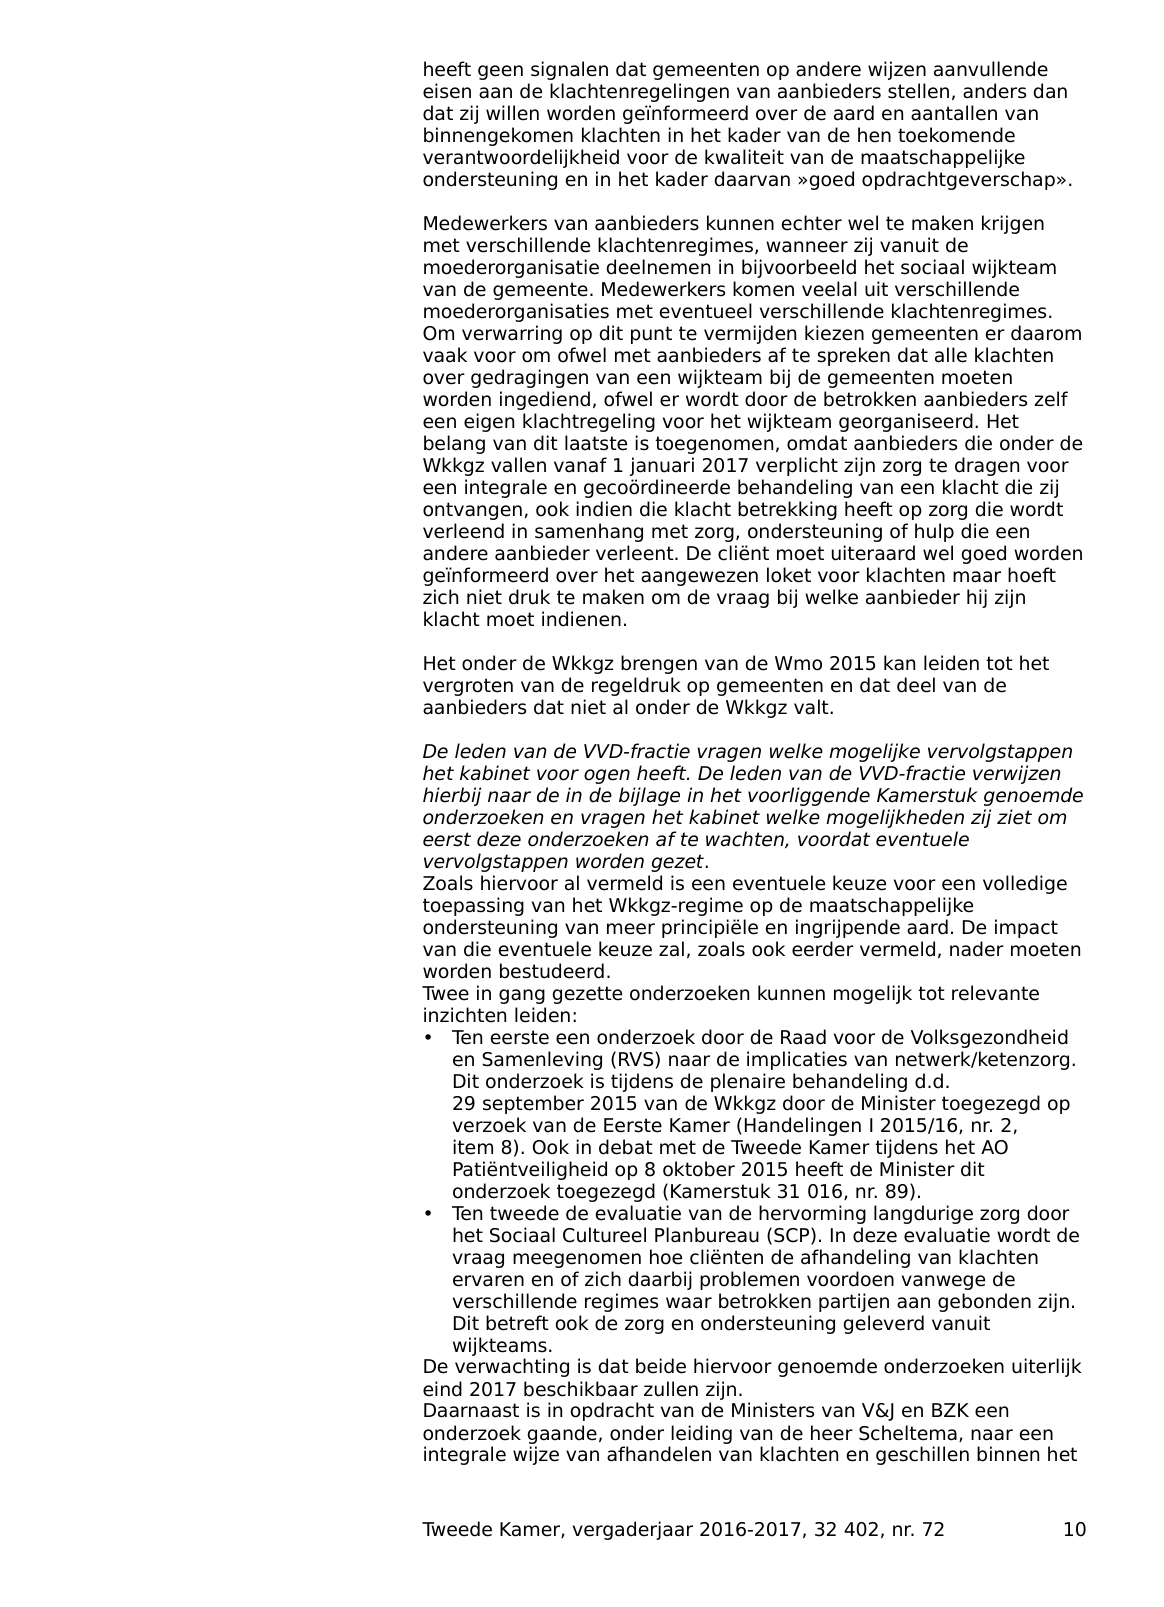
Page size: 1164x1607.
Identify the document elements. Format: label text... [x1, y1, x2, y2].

text Twee in gang gezette onderzoeken kunnen mogelijk tot relevante inzichten leiden: [422, 983, 1087, 1027]
text Zoals hiervoor al vermeld is een eventuele keuze voor een volledige toepassing van het Wkkgz-regime op de maatschappelijke ondersteuning van meer principiële en ingrijpende aard. De impact van die eventuele keuze zal, zoals ook eerder vermeld, nader moeten worden bestudeerd. [422, 873, 1087, 983]
text Het onder de Wkkgz brengen van de Wmo 2015 kan leiden tot het vergroten van de regeldruk op gemeenten en dat deel van de aanbieders dat niet al onder de Wkkgz valt. [422, 653, 1087, 719]
text De leden van de VVD-fractie vragen welke mogelijke vervolgstappen het kabinet voor ogen heeft. De leden van de VVD-fractie verwijzen hierbij naar de in de bijlage in het voorliggende Kamerstuk genoemde onderzoeken en vragen het kabinet welke mogelijkheden zij ziet om eerst deze onderzoeken af te wachten, voordat eventuele vervolgstappen worden gezet. [422, 741, 1087, 873]
text • Ten eerste een onderzoek door de Raad voor de Volksgezondheid en Samenleving (RVS) naar de implicaties van netwerk/ketenzorg. Dit onderzoek is tijdens de plenaire behandeling d.d. 29 september 2015 van de Wkkgz door de Minister toegezegd op verzoek van de Eerste Kamer (Handelingen I 2015/16, nr. 2, item 8). Ook in debat met de Tweede Kamer tijdens het AO Patiëntveiligheid op 8 oktober 2015 heeft de Minister dit onderzoek toegezegd (Kamerstuk 31 016, nr. 89). [422, 1027, 1087, 1203]
text Daarnaast is in opdracht van de Ministers van V&J en BZK een onderzoek gaande, onder leiding van de heer Scheltema, naar een integrale wijze van afhandelen van klachten en geschillen binnen het [422, 1400, 1087, 1466]
text De verwachting is dat beide hiervoor genoemde onderzoeken uiterlijk eind 2017 beschikbaar zullen zijn. [422, 1356, 1087, 1400]
text heeft geen signalen dat gemeenten op andere wijzen aanvullende eisen aan de klachtenregelingen van aanbieders stellen, anders dan dat zij willen worden geïnformeerd over de aard en aantallen van binnengekomen klachten in het kader van de hen toekomende verantwoordelijkheid voor de kwaliteit van de maatschappelijke ondersteuning en in het kader daarvan »goed opdrachtgeverschap». [422, 59, 1087, 191]
text Medewerkers van aanbieders kunnen echter wel te maken krijgen met verschillende klachtenregimes, wanneer zij vanuit de moederorganisatie deelnemen in bijvoorbeeld het sociaal wijkteam van de gemeente. Medewerkers komen veelal uit verschillende moederorganisaties met eventueel verschillende klachtenregimes. Om verwarring op dit punt te vermijden kiezen gemeenten er daarom vaak voor om ofwel met aanbieders af te spreken dat alle klachten over gedragingen van een wijkteam bij de gemeenten moeten worden ingediend, ofwel er wordt door de betrokken aanbieders zelf een eigen klachtregeling voor het wijkteam georganiseerd. Het belang van dit laatste is toegenomen, omdat aanbieders die onder de Wkkgz vallen vanaf 1 januari 2017 verplicht zijn zorg te dragen voor een integrale en gecoördineerde behandeling van een klacht die zij ontvangen, ook indien die klacht betrekking heeft op zorg die wordt verleend in samenhang met zorg, ondersteuning of hulp die een andere aanbieder verleent. De cliënt moet uiteraard wel goed worden geïnformeerd over het aangewezen loket voor klachten maar hoeft zich niet druk te maken om de vraag bij welke aanbieder hij zijn klacht moet indienen. [422, 213, 1087, 631]
text • Ten tweede de evaluatie van de hervorming langdurige zorg door het Sociaal Cultureel Planbureau (SCP). In deze evaluatie wordt de vraag meegenomen hoe cliënten de afhandeling van klachten ervaren en of zich daarbij problemen voordoen vanwege de verschillende regimes waar betrokken partijen aan gebonden zijn. Dit betreft ook de zorg en ondersteuning geleverd vanuit wijkteams. [422, 1203, 1087, 1356]
